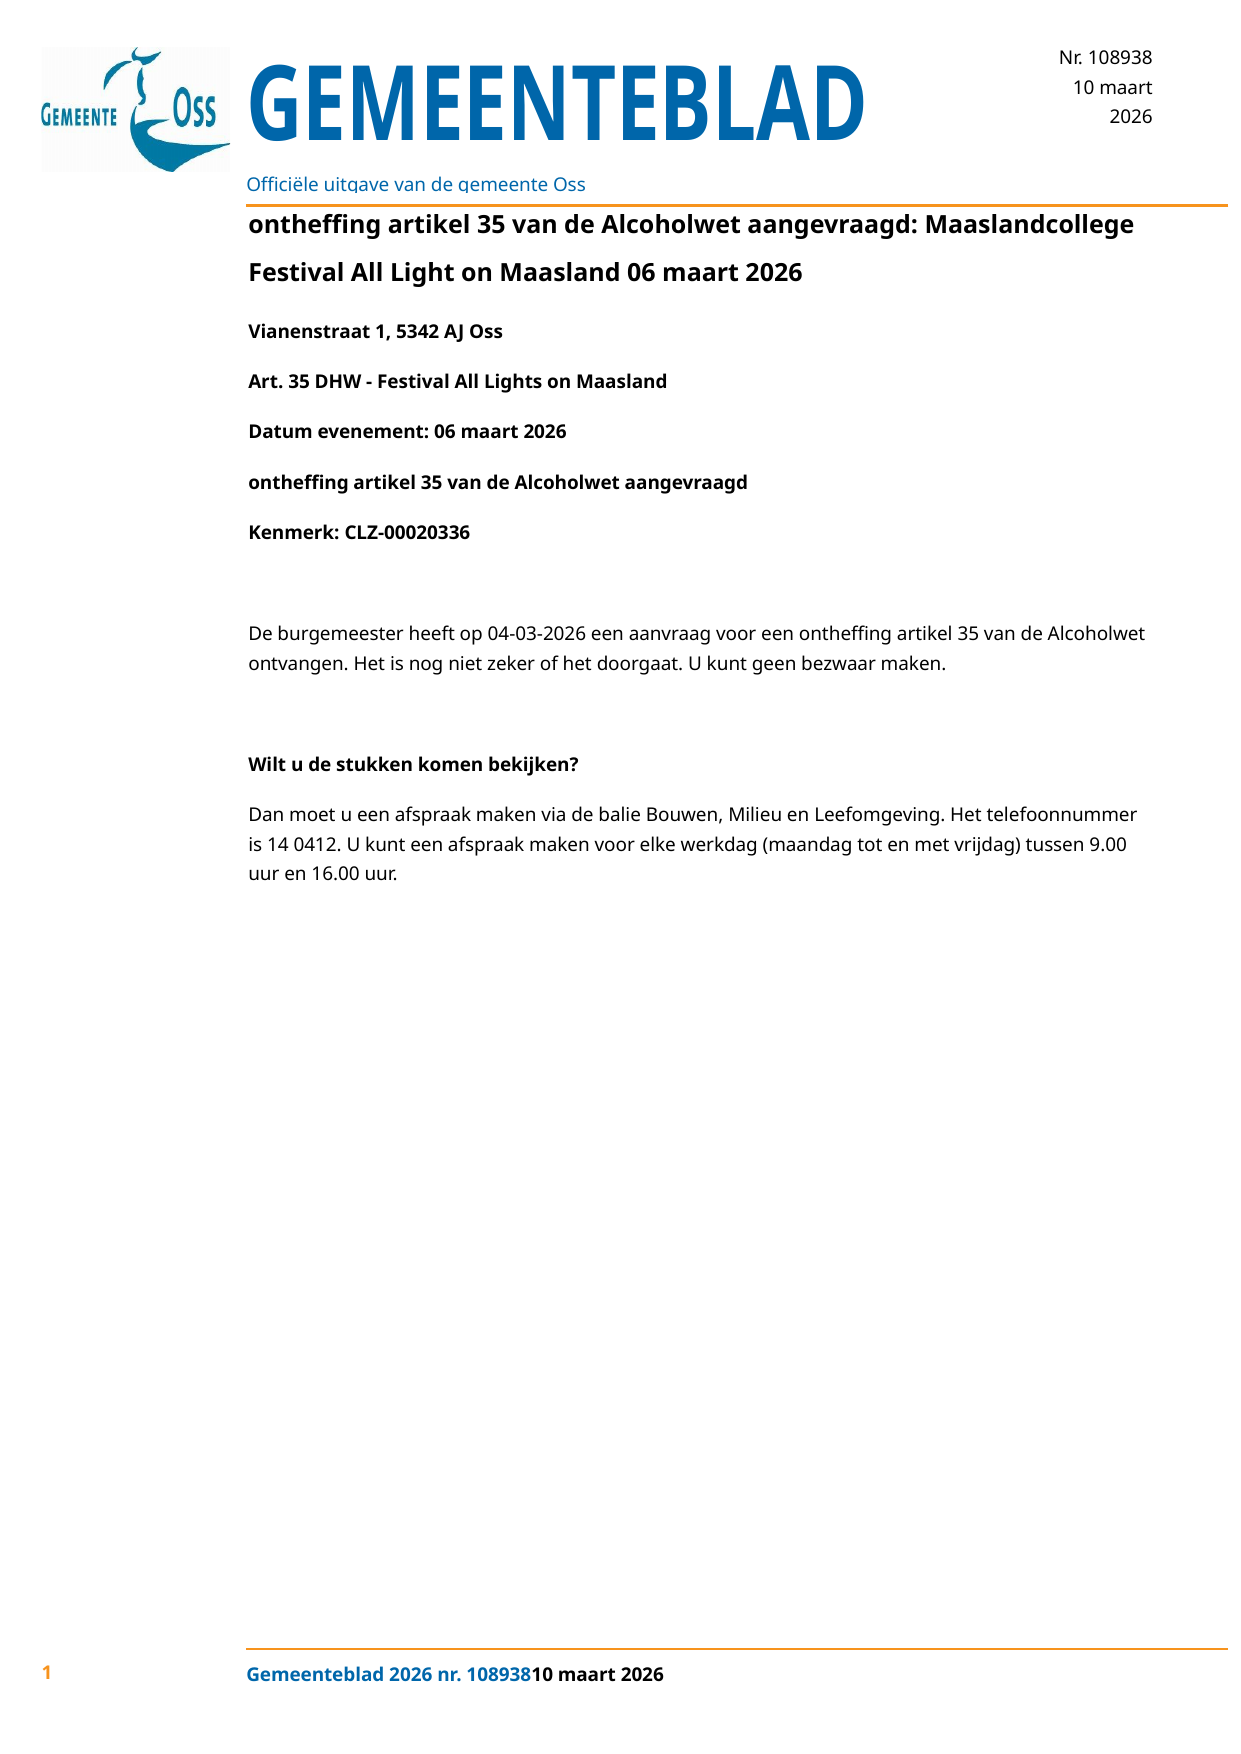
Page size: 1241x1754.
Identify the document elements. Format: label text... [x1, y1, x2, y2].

text Dan moet u een afspraak maken via de balie Bouwen, Milieu en Leefomgeving. Het telefoonnummer is 14 0412. U kunt een afspraak maken voor elke werkdag (maandag tot en met vrijdag) tussen 9.00 uur en 16.00 uur. [248, 801, 1152, 886]
text ontheffing artikel 35 van de Alcoholwet aangevraagd [248, 469, 1152, 495]
text Wilt u de stukken komen bekijken? [248, 751, 1152, 777]
text Kenmerk: CLZ-00020336 [248, 519, 1152, 545]
text Art. 35 DHW - Festival All Lights on Maasland [248, 368, 1152, 394]
picture [41, 47, 231, 172]
text Vianenstraat 1, 5342 AJ Oss [248, 318, 1152, 344]
text ontheffing artikel 35 van de Alcoholwet aangevraagd: Maaslandcollege Festival All Light on Maasland 06 maart 2026 [248, 207, 1152, 288]
text Datum evenement: 06 maart 2026 [248, 419, 1152, 444]
text De burgemeester heeft op 04-03-2026 een aanvraag voor een ontheffing artikel 35 van de Alcoholwet ontvangen. Het is nog niet zeker of het doorgaat. U kunt geen bezwaar maken. [248, 620, 1152, 676]
